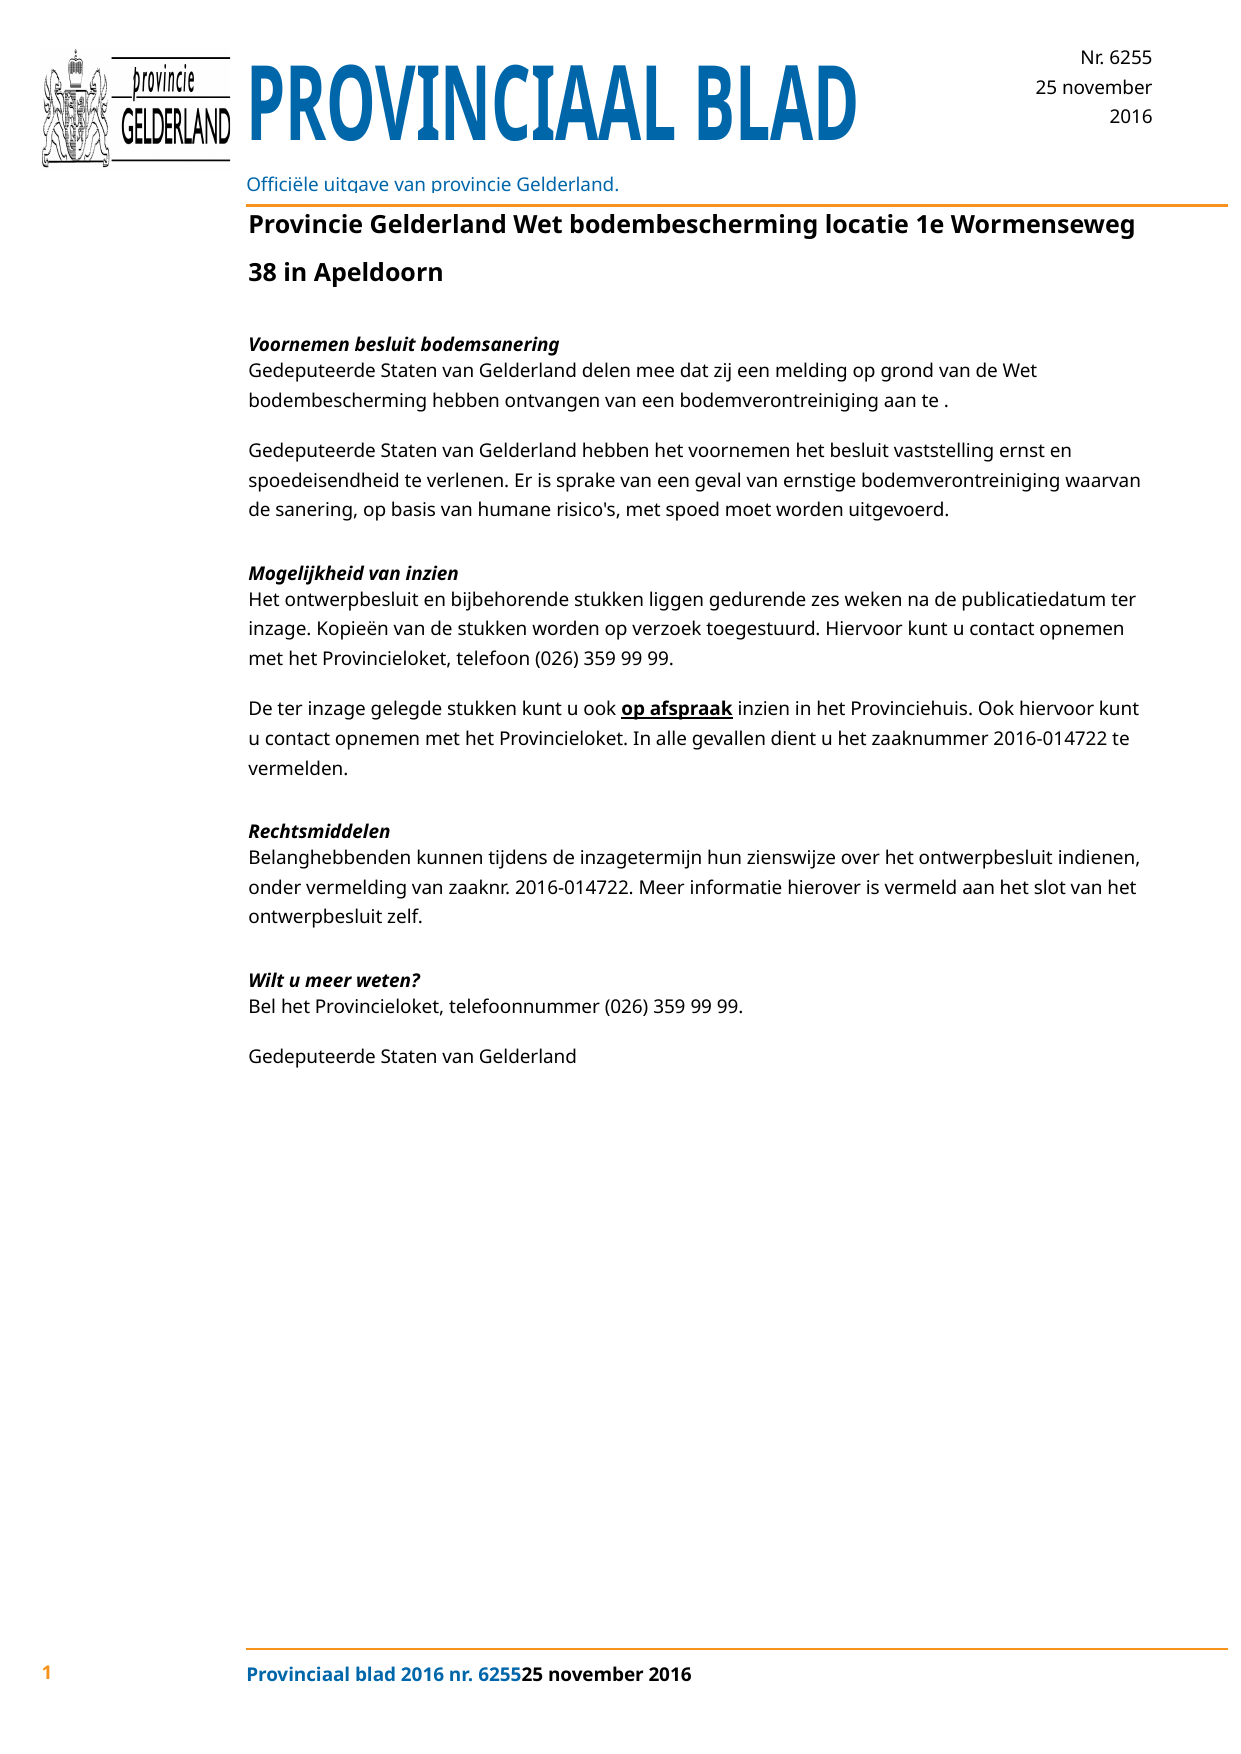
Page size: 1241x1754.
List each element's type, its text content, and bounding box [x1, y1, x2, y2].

text Gedeputeerde Staten van Gelderland [248, 1044, 1152, 1069]
picture [41, 47, 231, 172]
text Bel het Provincieloket, telefoonnummer (026) 359 99 99. [248, 993, 1152, 1019]
text Het ontwerpbesluit en bijbehorende stukken liggen gedurende zes weken na de publicatiedatum ter inzage. Kopieën van de stukken worden op verzoek toegestuurd. Hiervoor kunt u contact opnemen met het Provincieloket, telefoon (026) 359 99 99. [248, 586, 1152, 671]
text Rechtsmiddelen [248, 819, 1152, 844]
text De ter inzage gelegde stukken kunt u ook op afspraak inzien in het Provinciehuis. Ook hiervoor kunt u contact opnemen met het Provincieloket. In alle gevallen dient u het zaaknummer 2016-014722 te vermelden. [248, 696, 1152, 781]
text Gedeputeerde Staten van Gelderland delen mee dat zij een melding op grond van de Wet bodembescherming hebben ontvangen van een bodemverontreiniging aan te . [248, 357, 1152, 412]
text Belanghebbenden kunnen tijdens de inzagetermijn hun zienswijze over het ontwerpbesluit indienen, onder vermelding van zaaknr. 2016-014722. Meer informatie hierover is vermeld aan het slot van het ontwerpbesluit zelf. [248, 844, 1152, 929]
text Mogelijkheid van inzien [248, 560, 1152, 586]
text Voornemen besluit bodemsanering [248, 331, 1152, 357]
text Provincie Gelderland Wet bodembescherming locatie 1e Wormenseweg 38 in Apeldoorn [248, 207, 1152, 288]
text Wilt u meer weten? [248, 968, 1152, 993]
text Gedeputeerde Staten van Gelderland hebben het voornemen het besluit vaststelling ernst en spoedeisendheid te verlenen. Er is sprake van een geval van ernstige bodemverontreiniging waarvan de sanering, op basis van humane risico's, met spoed moet worden uitgevoerd. [248, 437, 1152, 522]
